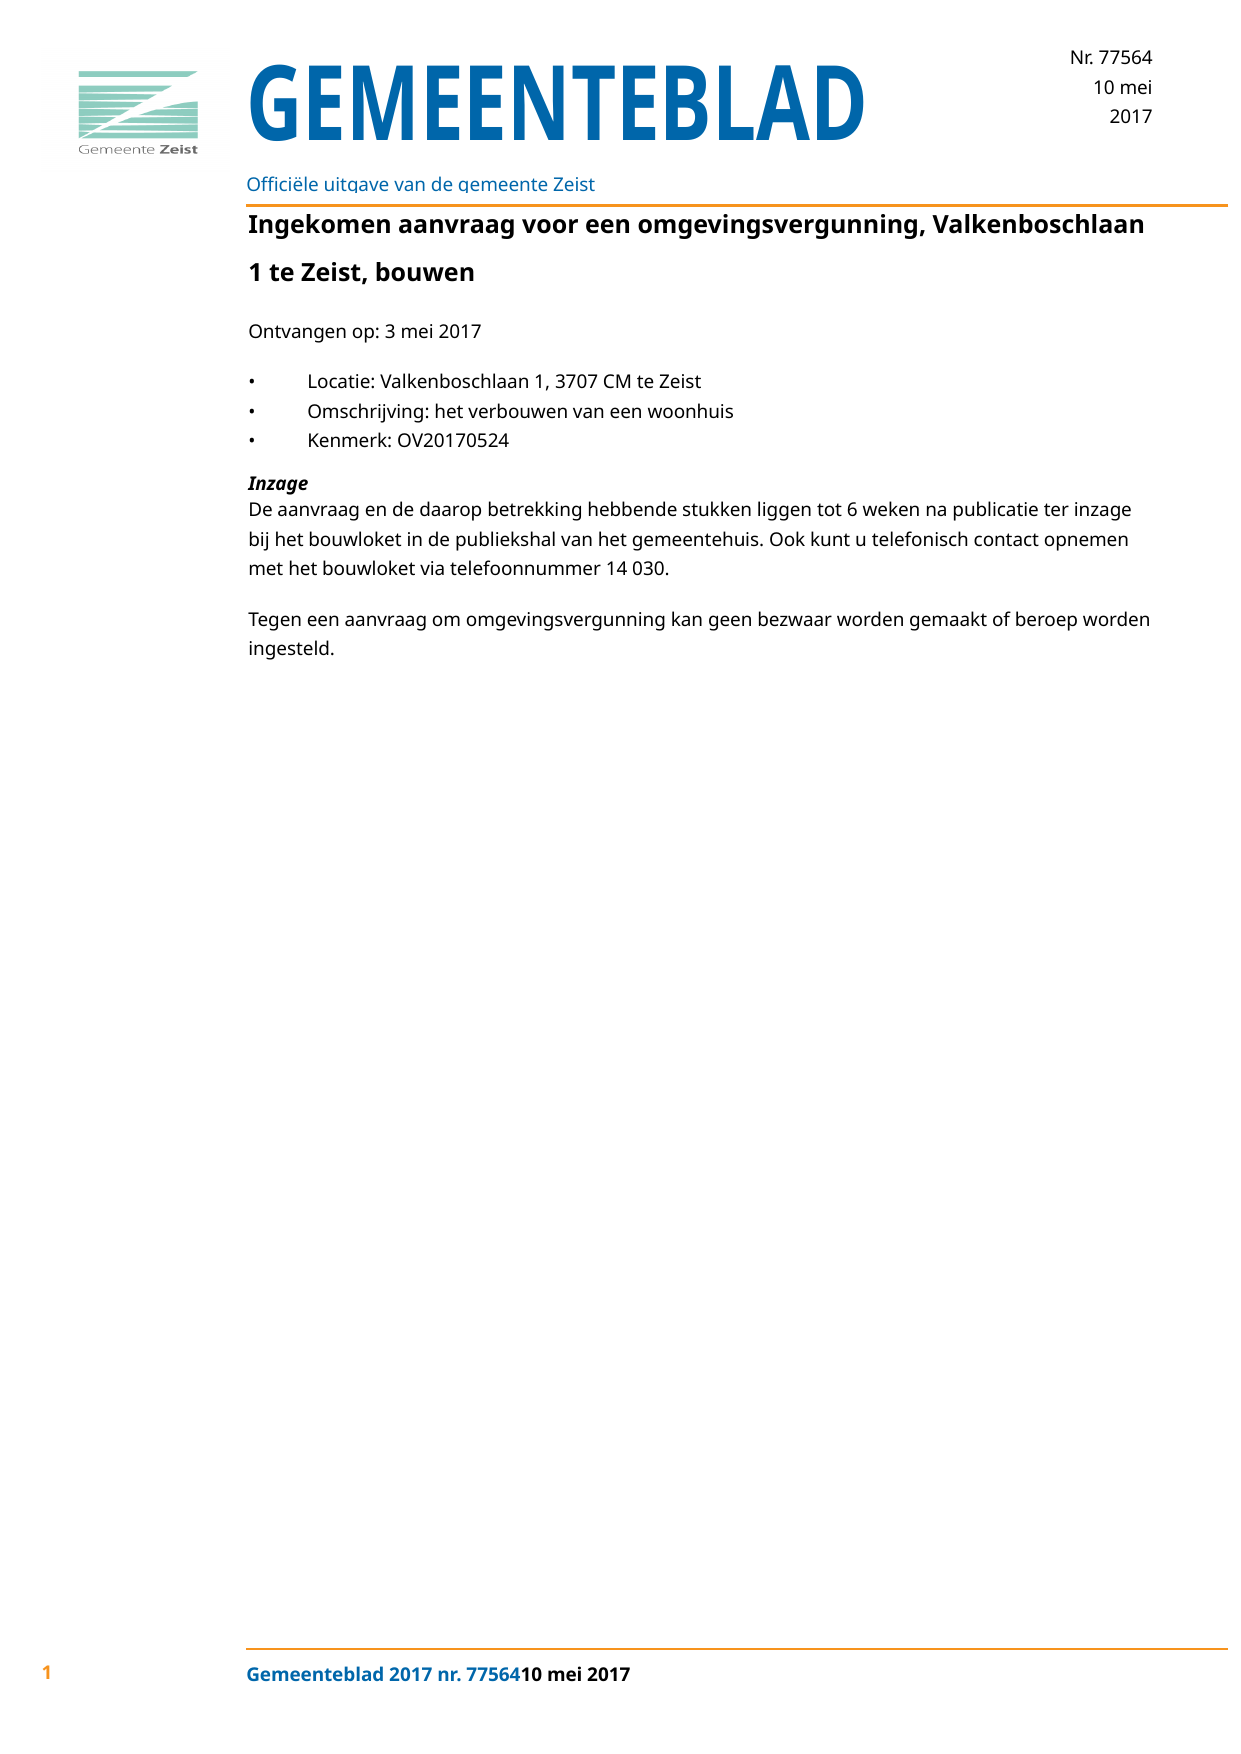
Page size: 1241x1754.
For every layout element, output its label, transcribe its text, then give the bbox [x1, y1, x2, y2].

text Inzage [248, 471, 1152, 496]
list Kenmerk: OV20170524 [248, 427, 1152, 453]
text Ontvangen op: 3 mei 2017 [248, 318, 1152, 344]
list Locatie: Valkenboschlaan 1, 3707 CM te Zeist [248, 368, 1152, 394]
text Ingekomen aanvraag voor een omgevingsvergunning, Valkenboschlaan 1 te Zeist, bouwen [248, 207, 1152, 288]
picture [41, 47, 231, 172]
list Omschrijving: het verbouwen van een woonhuis [248, 398, 1152, 424]
text Tegen een aanvraag om omgevingsvergunning kan geen bezwaar worden gemaakt of beroep worden ingesteld. [248, 606, 1152, 661]
text De aanvraag en de daarop betrekking hebbende stukken liggen tot 6 weken na publicatie ter inzage bij het bouwloket in de publiekshal van het gemeentehuis. Ook kunt u telefonisch contact opnemen met het bouwloket via telefoonnummer 14 030. [248, 496, 1152, 581]
